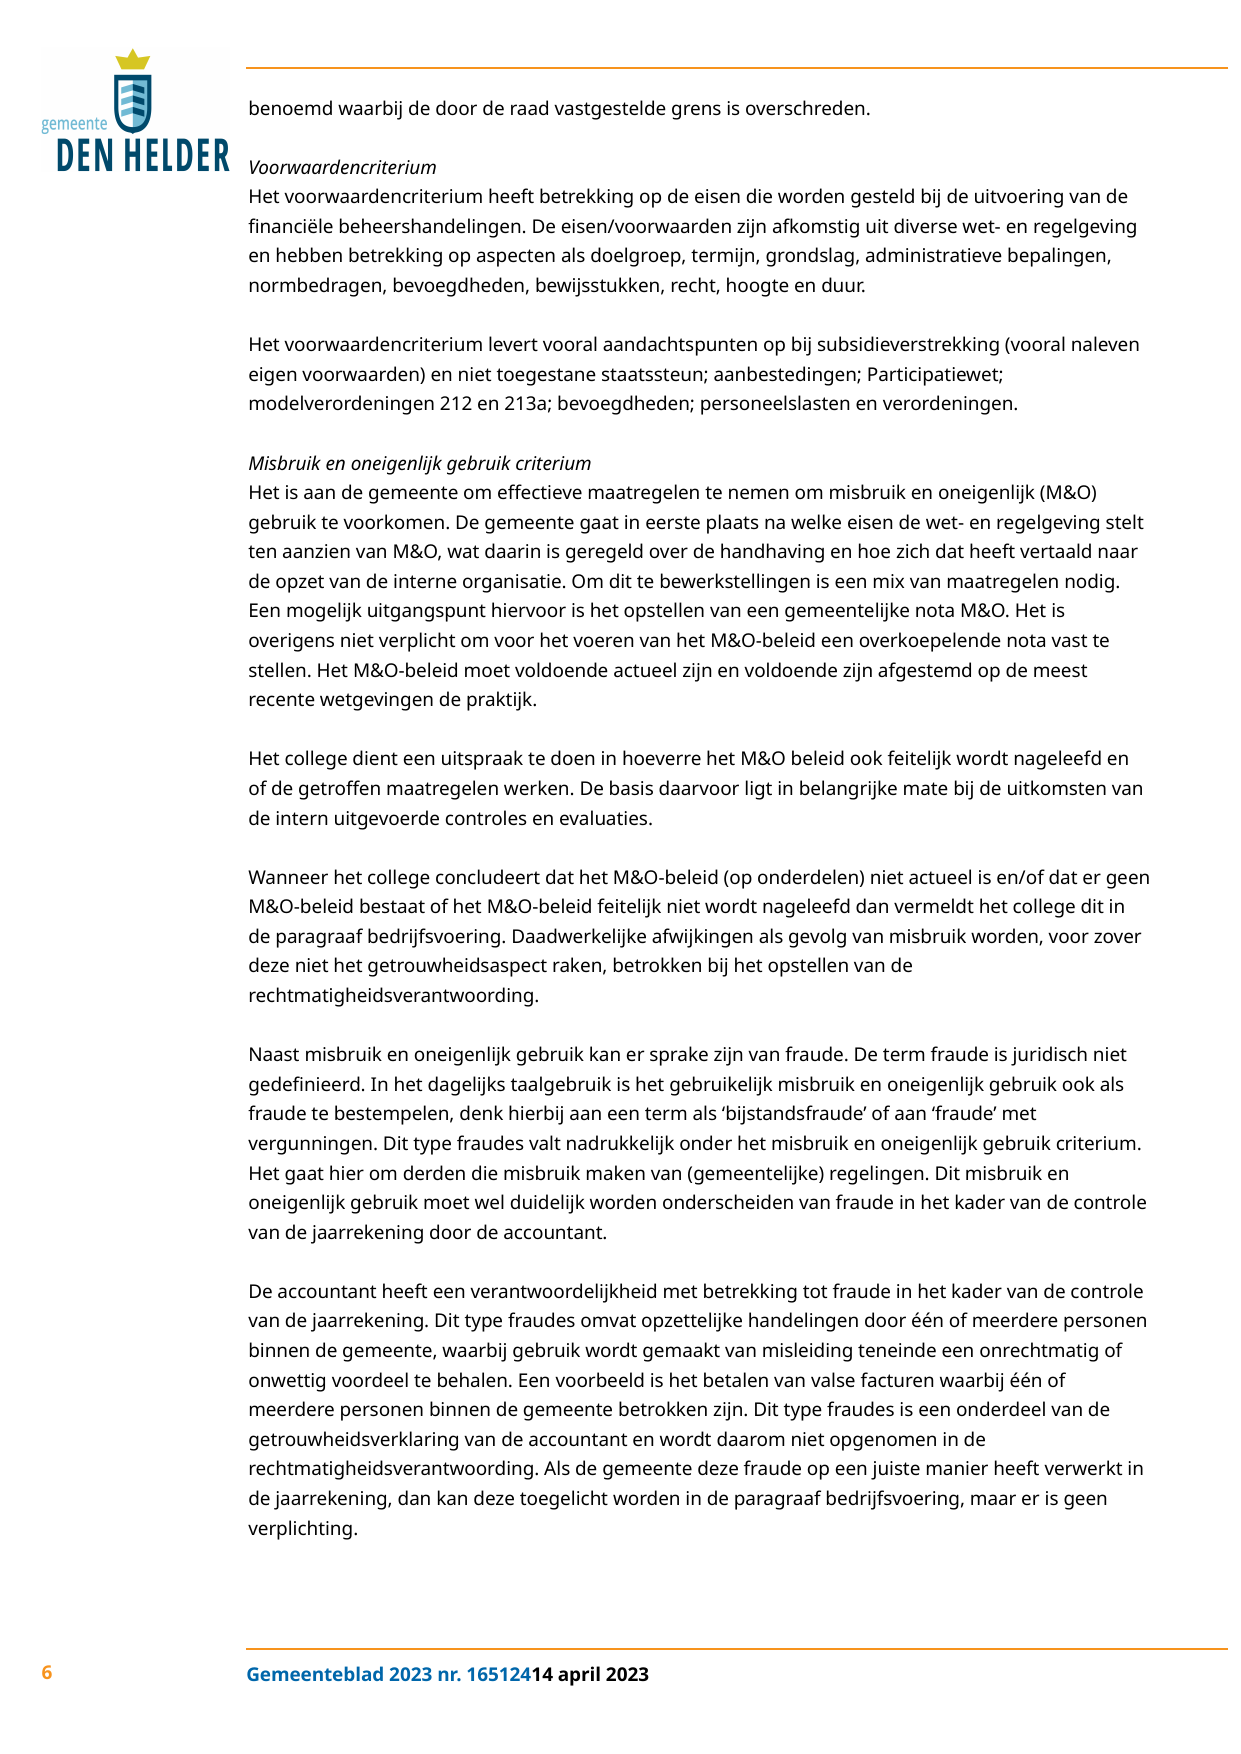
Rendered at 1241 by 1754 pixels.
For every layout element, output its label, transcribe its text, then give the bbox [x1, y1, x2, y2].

picture [63, 144, 68, 165]
picture [220, 160, 224, 172]
text Het voorwaardencriterium levert vooral aandachtspunten op bij subsidieverstrekking (vooral naleven eigen voorwaarden) en niet toegestane staatssteun; aanbestedingen; Participatiewet; modelverordeningen 212 en 213a; bevoegdheden; personeelslasten en verordeningen. [248, 331, 1152, 416]
text benoemd waarbij de door de raad vastgestelde grens is overschreden. [248, 95, 1152, 121]
text Het is aan de gemeente om effectieve maatregelen te nemen om misbruik en oneigenlijk (M&O) gebruik te voorkomen. De gemeente gaat in eerste plaats na welke eisen de wet- en regelgeving stelt ten aanzien van M&O, wat daarin is geregeld over de handhaving en hoe zich dat heeft vertaald naar de opzet van de interne organisatie. Om dit te bewerkstellingen is een mix van maatregelen nodig. Een mogelijk uitgangspunt hiervoor is het opstellen van een gemeentelijke nota M&O. Het is overigens niet verplicht om voor het voeren van het M&O-beleid een overkoepelende nota vast te stellen. Het M&O-beleid moet voldoende actueel zijn en voldoende zijn afgestemd op de meest recente wetgevingen de praktijk. [248, 479, 1152, 712]
text Het voorwaardencriterium heeft betrekking op de eisen die worden gesteld bij de uitvoering van de financiële beheershandelingen. De eisen/voorwaarden zijn afkomstig uit diverse wet- en regelgeving en hebben betrekking op aspecten als doelgroep, termijn, grondslag, administratieve bepalingen, normbedragen, bevoegdheden, bewijsstukken, recht, hoogte en duur. [248, 183, 1152, 298]
text Misbruik en oneigenlijk gebruik criterium [248, 450, 1152, 476]
picture [41, 47, 231, 172]
picture [100, 154, 106, 172]
text Wanneer het college concludeert dat het M&O-beleid (op onderdelen) niet actueel is en/of dat er geen M&O-beleid bestaat of het M&O-beleid feitelijk niet wordt nageleefd dan vermeldt het college dit in de paragraaf bedrijfsvoering. Daadwerkelijke afwijkingen als gevolg van misbruik worden, voor zover deze niet het getrouwheidsaspect raken, betrokken bij het opstellen van de rechtmatigheidsverantwoording. [248, 864, 1152, 1008]
text De accountant heeft een verantwoordelijkheid met betrekking tot fraude in het kader van de controle van de jaarrekening. Dit type fraudes omvat opzettelijke handelingen door één of meerdere personen binnen de gemeente, waarbij gebruik wordt gemaakt van misleiding teneinde een onrechtmatig of onwettig voordeel te behalen. Een voorbeeld is het betalen van valse facturen waarbij één of meerdere personen binnen de gemeente betrokken zijn. Dit type fraudes is een onderdeel van de getrouwheidsverklaring van de accountant en wordt daarom niet opgenomen in de rechtmatigheidsverantwoording. Als de gemeente deze fraude op een juiste manier heeft verwerkt in de jaarrekening, dan kan deze toegelicht worden in de paragraaf bedrijfsvoering, maar er is geen verplichting. [248, 1278, 1152, 1541]
text Voorwaardencriterium [248, 154, 1152, 180]
picture [130, 157, 135, 172]
text Naast misbruik en oneigenlijk gebruik kan er sprake zijn van fraude. De term fraude is juridisch niet gedefinieerd. In het dagelijks taalgebruik is het gebruikelijk misbruik en oneigenlijk gebruik ook als fraude te bestempelen, denk hierbij aan een term als ‘bijstandsfraude’ of aan ‘fraude’ met vergunningen. Dit type fraudes valt nadrukkelijk onder het misbruik en oneigenlijk gebruik criterium. Het gaat hier om derden die misbruik maken van (gemeentelijke) regelingen. Dit misbruik en oneigenlijk gebruik moet wel duidelijk worden onderscheiden van fraude in het kader van de controle van de jaarrekening door de accountant. [248, 1041, 1152, 1245]
picture [182, 144, 187, 165]
text Het college dient een uitspraak te doen in hoeverre het M&O beleid ook feitelijk wordt nageleefd en of de getroffen maatregelen werken. De basis daarvoor ligt in belangrijke mate bij de uitkomsten van de intern uitgevoerde controles en evaluaties. [248, 746, 1152, 831]
